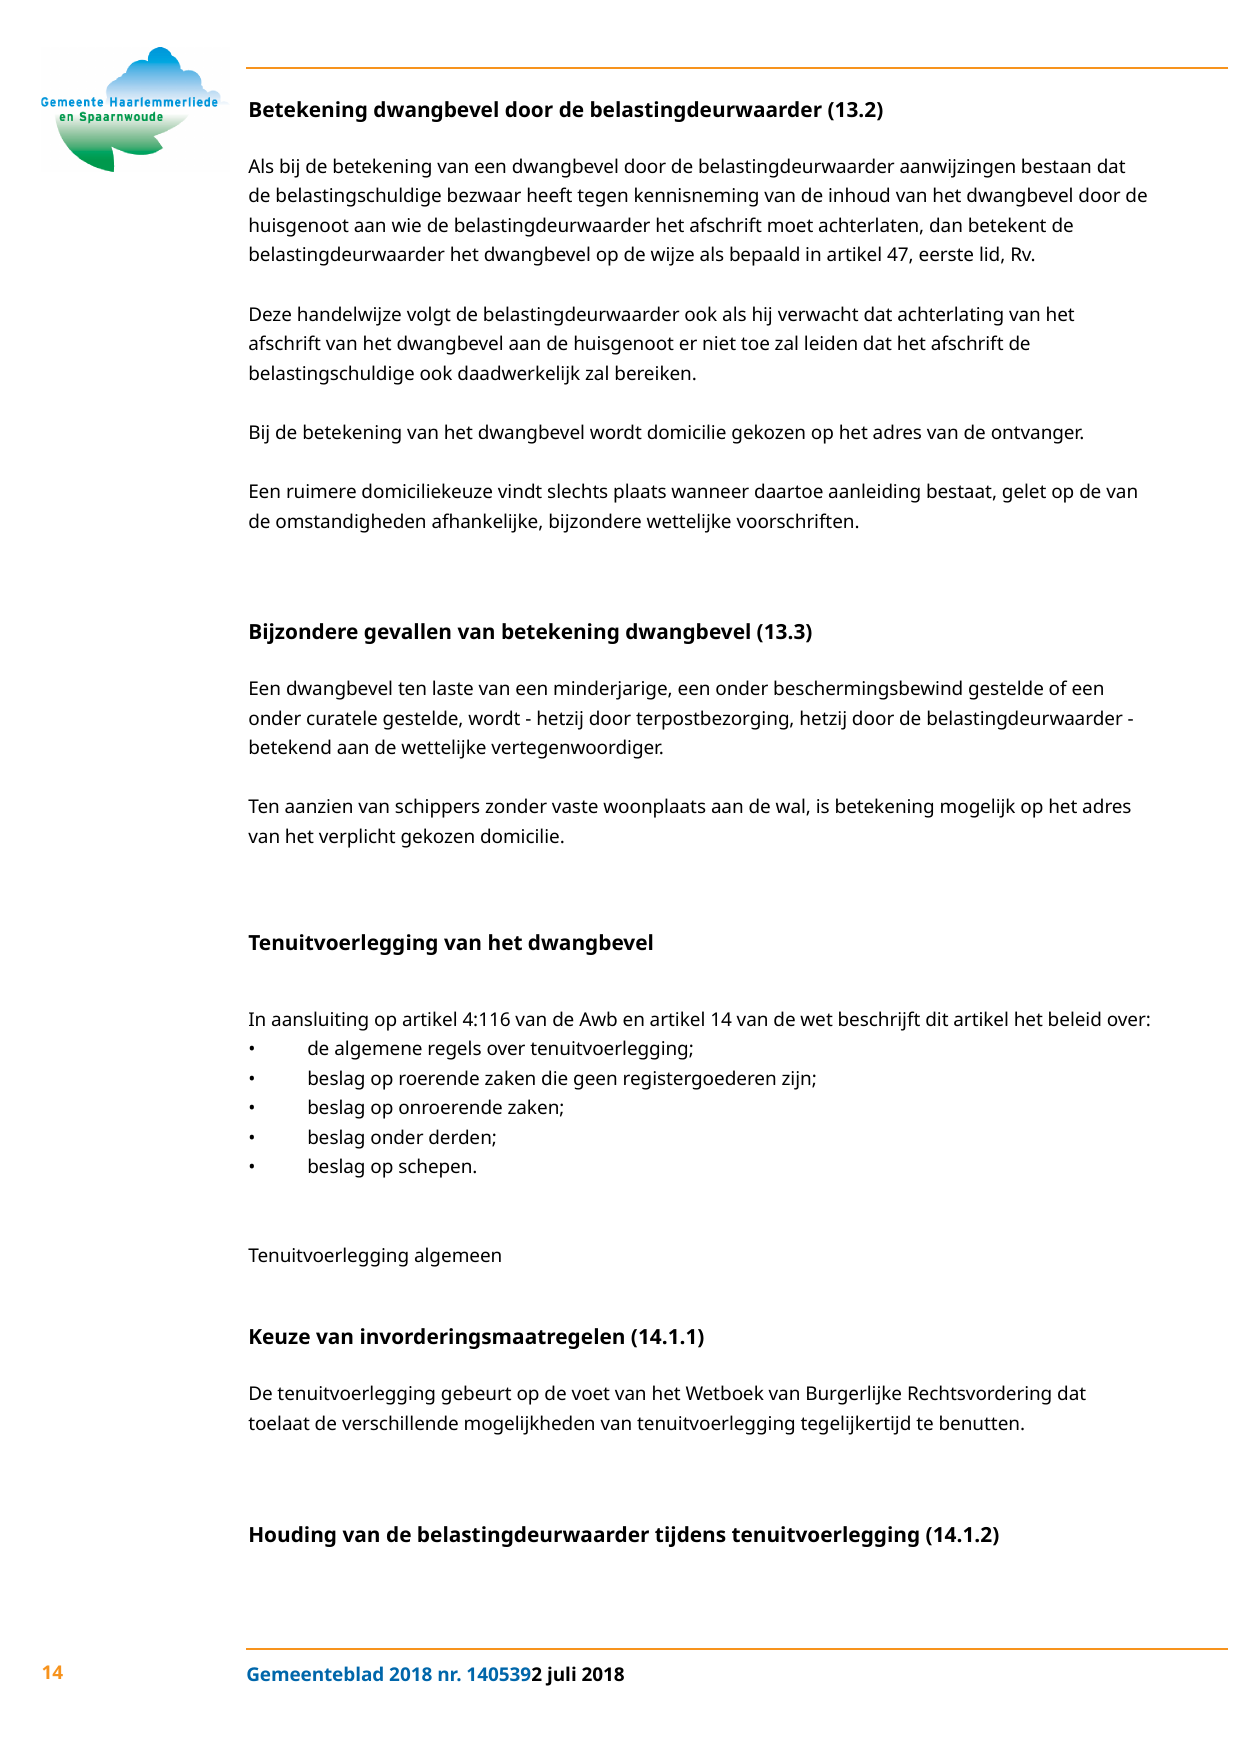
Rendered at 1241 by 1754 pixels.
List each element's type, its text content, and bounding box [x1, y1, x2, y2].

list beslag onder derden; [248, 1124, 1152, 1150]
text Tenuitvoerlegging algemeen [248, 1242, 1152, 1268]
text Tenuitvoerlegging van het dwangbevel [248, 928, 1152, 957]
list beslag op onroerende zaken; [248, 1094, 1152, 1120]
list beslag op schepen. [248, 1154, 1152, 1179]
text Ten aanzien van schippers zonder vaste woonplaats aan de wal, is betekening mogelijk op het adres van het verplicht gekozen domicilie. [248, 794, 1152, 849]
list beslag op roerende zaken die geen registergoederen zijn; [248, 1065, 1152, 1091]
list de algemene regels over tenuitvoerlegging; [248, 1035, 1152, 1061]
text Bij de betekening van het dwangbevel wordt domicilie gekozen op het adres van de ontvanger. [248, 419, 1152, 445]
text Een dwangbevel ten laste van een minderjarige, een onder beschermingsbewind gestelde of een onder curatele gestelde, wordt - hetzij door terpostbezorging, hetzij door de belastingdeurwaarder - betekend aan de wettelijke vertegenwoordiger. [248, 675, 1152, 760]
text Keuze van invorderingsmaatregelen (14.1.1) [248, 1322, 1152, 1351]
text De tenuitvoerlegging gebeurt op de voet van het Wetboek van Burgerlijke Rechtsvordering dat toelaat de verschillende mogelijkheden van tenuitvoerlegging tegelijkertijd te benutten. [248, 1381, 1152, 1436]
text Houding van de belastingdeurwaarder tijdens tenuitvoerlegging (14.1.2) [248, 1520, 1152, 1548]
text Als bij de betekening van een dwangbevel door de belastingdeurwaarder aanwijzingen bestaan dat de belastingschuldige bezwaar heeft tegen kennisneming van de inhoud van het dwangbevel door de huisgenoot aan wie de belastingdeurwaarder het afschrift moet achterlaten, dan betekent de belastingdeurwaarder het dwangbevel op de wijze als bepaald in artikel 47, eerste lid, Rv. [248, 153, 1152, 267]
text Betekening dwangbevel door de belastingdeurwaarder (13.2) [248, 95, 1152, 123]
picture [41, 47, 231, 172]
text In aansluiting op artikel 4:116 van de Awb en artikel 14 van de wet beschrijft dit artikel het beleid over: [248, 1006, 1152, 1032]
text Deze handelwijze volgt de belastingdeurwaarder ook als hij verwacht dat achterlating van het afschrift van het dwangbevel aan de huisgenoot er niet toe zal leiden dat het afschrift de belastingschuldige ook daadwerkelijk zal bereiken. [248, 301, 1152, 386]
text Bijzondere gevallen van betekening dwangbevel (13.3) [248, 617, 1152, 646]
text Een ruimere domiciliekeuze vindt slechts plaats wanneer daartoe aanleiding bestaat, gelet op de van de omstandigheden afhankelijke, bijzondere wettelijke voorschriften. [248, 478, 1152, 533]
